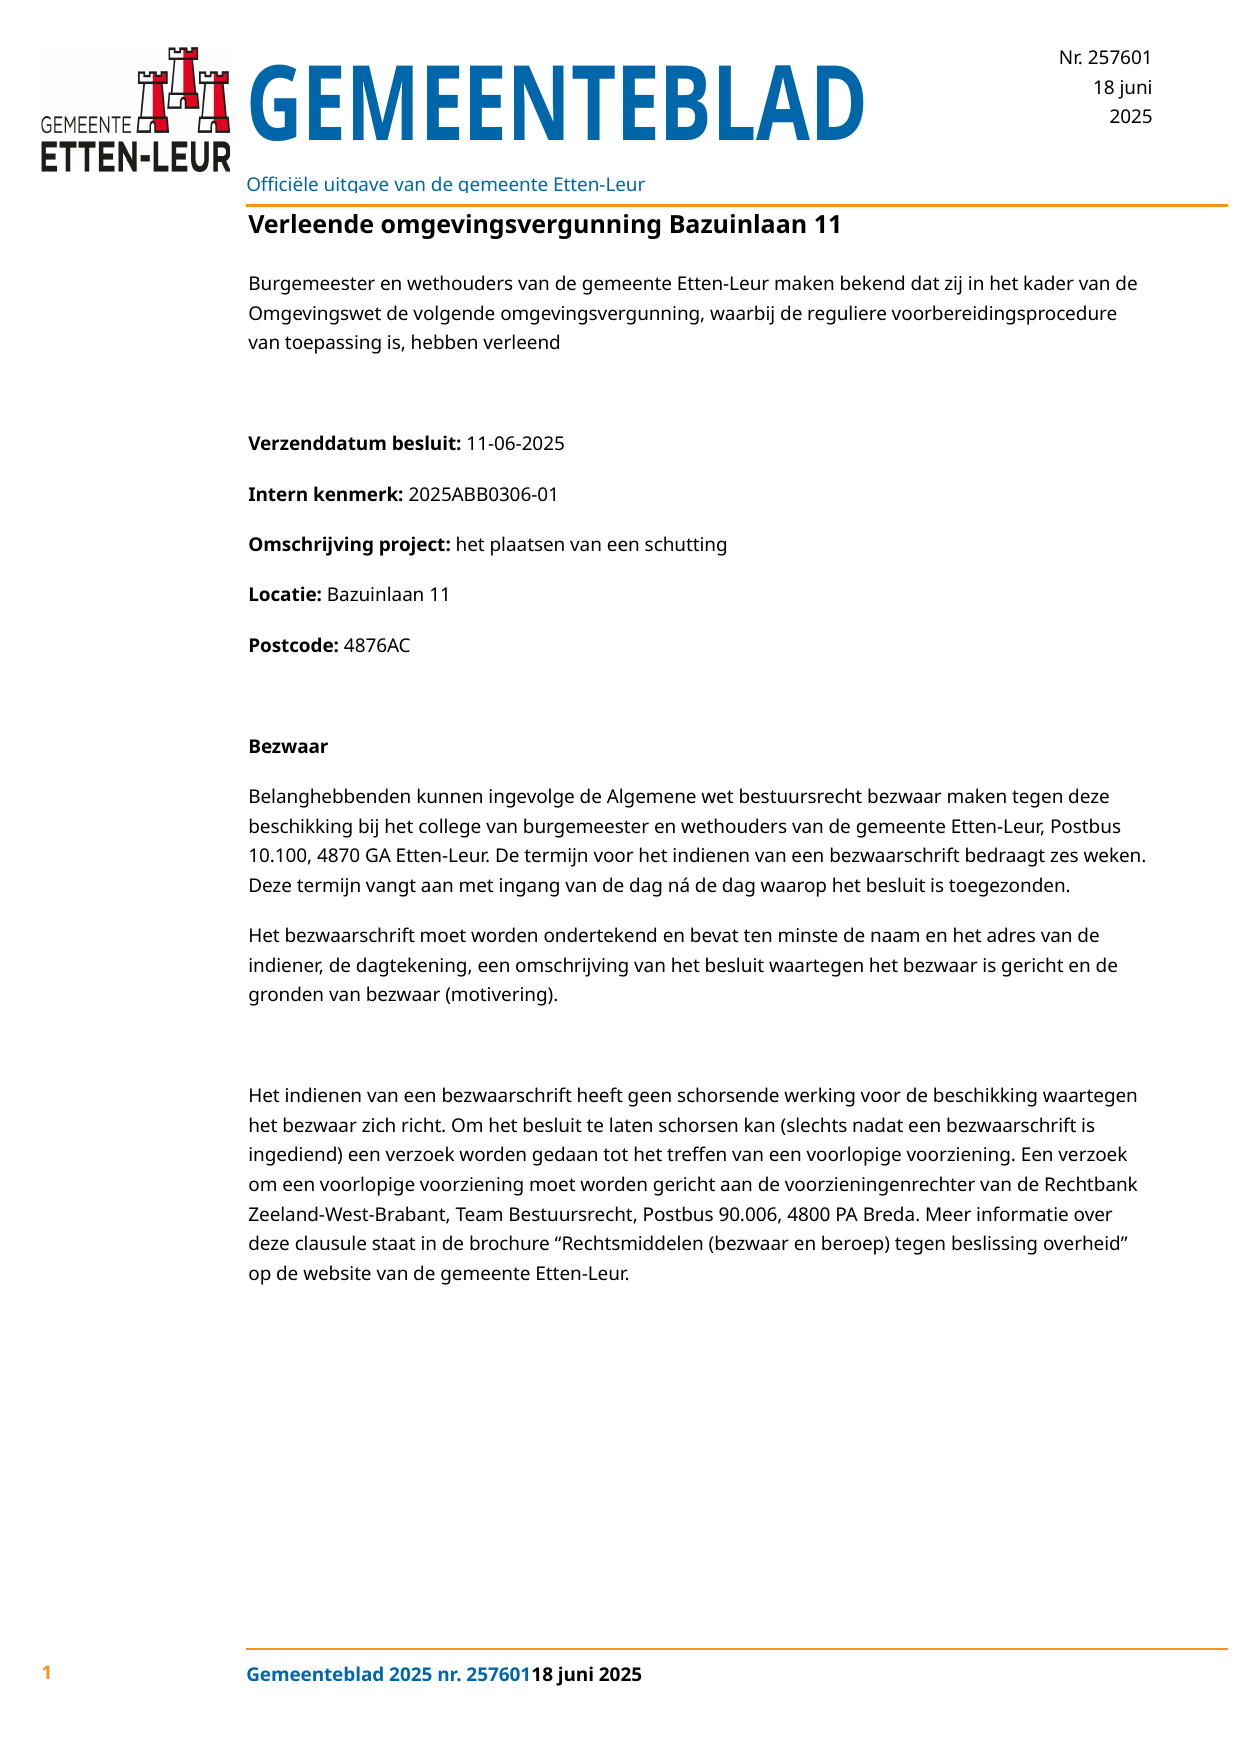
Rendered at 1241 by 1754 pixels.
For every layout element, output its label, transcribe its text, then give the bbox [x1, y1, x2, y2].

picture [41, 47, 231, 172]
text Belanghebbenden kunnen ingevolge de Algemene wet bestuursrecht bezwaar maken tegen deze beschikking bij het college van burgemeester en wethouders van de gemeente Etten-Leur, Postbus 10.100, 4870 GA Etten-Leur. De termijn voor het indienen van een bezwaarschrift bedraagt zes weken. Deze termijn vangt aan met ingang van de dag ná de dag waarop het besluit is toegezonden. [248, 783, 1152, 898]
text Postcode: 4876AC [248, 632, 1152, 658]
text Verzenddatum besluit: 11-06-2025 [248, 430, 1152, 456]
text Het bezwaarschrift moet worden ondertekend en bevat ten minste de naam en het adres van de indiener, de dagtekening, een omschrijving van het besluit waartegen het bezwaar is gericht en de gronden van bezwaar (motivering). [248, 922, 1152, 1007]
text Omschrijving project: het plaatsen van een schutting [248, 531, 1152, 557]
text Verleende omgevingsvergunning Bazuinlaan 11 [248, 207, 1152, 241]
text Intern kenmerk: 2025ABB0306-01 [248, 481, 1152, 506]
text Locatie: Bazuinlaan 11 [248, 582, 1152, 607]
text Het indienen van een bezwaarschrift heeft geen schorsende werking voor de beschikking waartegen het bezwaar zich richt. Om het besluit te laten schorsen kan (slechts nadat een bezwaarschrift is ingediend) een verzoek worden gedaan tot het treffen van een voorlopige voorziening. Een verzoek om een voorlopige voorziening moet worden gericht aan de voorzieningenrechter van de Rechtbank Zeeland-West-Brabant, Team Bestuursrecht, Postbus 90.006, 4800 PA Breda. Meer informatie over deze clausule staat in de brochure “Rechtsmiddelen (bezwaar en beroep) tegen beslissing overheid” op de website van de gemeente Etten-Leur. [248, 1082, 1152, 1286]
text Bezwaar [248, 733, 1152, 758]
text Burgemeester en wethouders van de gemeente Etten-Leur maken bekend dat zij in het kader van de Omgevingswet de volgende omgevingsvergunning, waarbij de reguliere voorbereidingsprocedure van toepassing is, hebben verleend [248, 270, 1152, 355]
